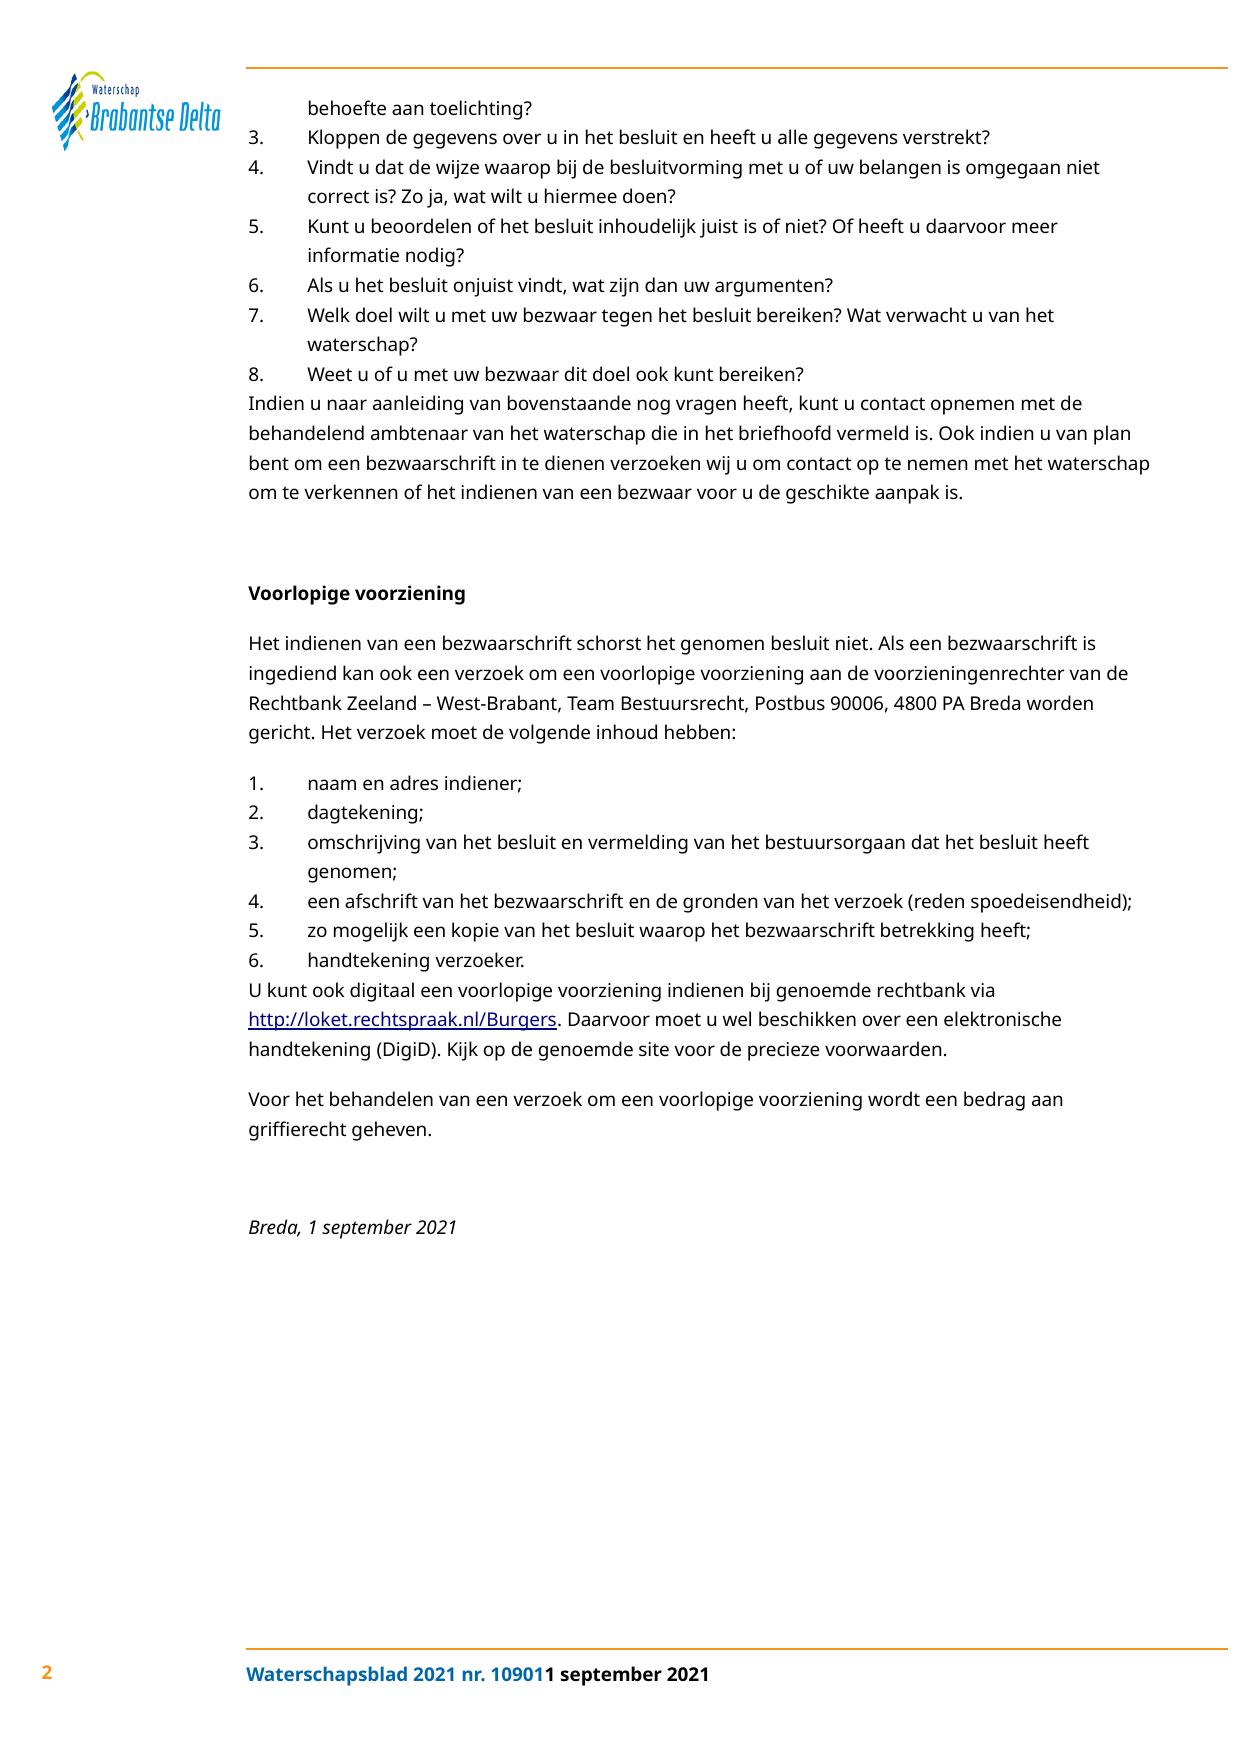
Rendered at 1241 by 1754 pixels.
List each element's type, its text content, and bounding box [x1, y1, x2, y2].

text Voor het behandelen van een verzoek om een voorlopige voorziening wordt een bedrag aan griffierecht geheven. [248, 1086, 1152, 1142]
list Kloppen de gegevens over u in het besluit en heeft u alle gegevens verstrekt? [248, 124, 1152, 150]
text Indien u naar aanleiding van bovenstaande nog vragen heeft, kunt u contact opnemen met de behandelend ambtenaar van het waterschap die in het briefhoofd vermeld is. Ook indien u van plan bent om een bezwaarschrift in te dienen verzoeken wij u om contact op te nemen met het waterschap om te verkennen of het indienen van een bezwaar voor u de geschikte aanpak is. [248, 391, 1152, 505]
list handtekening verzoeker. [248, 947, 1152, 973]
list Als u het besluit onjuist vindt, wat zijn dan uw argumenten? [248, 272, 1152, 298]
list naam en adres indiener; [248, 770, 1152, 796]
text Het indienen van een bezwaarschrift schorst het genomen besluit niet. Als een bezwaarschrift is ingediend kan ook een verzoek om een voorlopige voorziening aan de voorzieningenrechter van de Rechtbank Zeeland – West-Brabant, Team Bestuursrecht, Postbus 90006, 4800 PA Breda worden gericht. Het verzoek moet de volgende inhoud hebben: [248, 631, 1152, 745]
list dagtekening; [248, 799, 1152, 825]
list omschrijving van het besluit en vermelding van het bestuursorgaan dat het besluit heeft genomen; [248, 829, 1152, 884]
list Welk doel wilt u met uw bezwaar tegen het besluit bereiken? Wat verwacht u van het waterschap? [248, 302, 1152, 357]
text Breda, 1 september 2021 [248, 1214, 1152, 1240]
list Vindt u dat de wijze waarop bij de besluitvorming met u of uw belangen is omgegaan niet correct is? Zo ja, wat wilt u hiermee doen? [248, 154, 1152, 209]
text Voorlopige voorziening [248, 580, 1152, 606]
list zo mogelijk een kopie van het besluit waarop het bezwaarschrift betrekking heeft; [248, 918, 1152, 943]
list een afschrift van het bezwaarschrift en de gronden van het verzoek (reden spoedeisendheid); [248, 888, 1152, 914]
picture [41, 47, 231, 172]
list Weet u of u met uw bezwaar dit doel ook kunt bereiken? [248, 361, 1152, 387]
list behoefte aan toelichting? [248, 95, 1152, 121]
list Kunt u beoordelen of het besluit inhoudelijk juist is of niet? Of heeft u daarvoor meer informatie nodig? [248, 213, 1152, 268]
text U kunt ook digitaal een voorlopige voorziening indienen bij genoemde rechtbank via http://loket.rechtspraak.nl/Burgers. Daarvoor moet u wel beschikken over een elektronische handtekening (DigiD). Kijk op de genoemde site voor de precieze voorwaarden. [248, 977, 1152, 1062]
